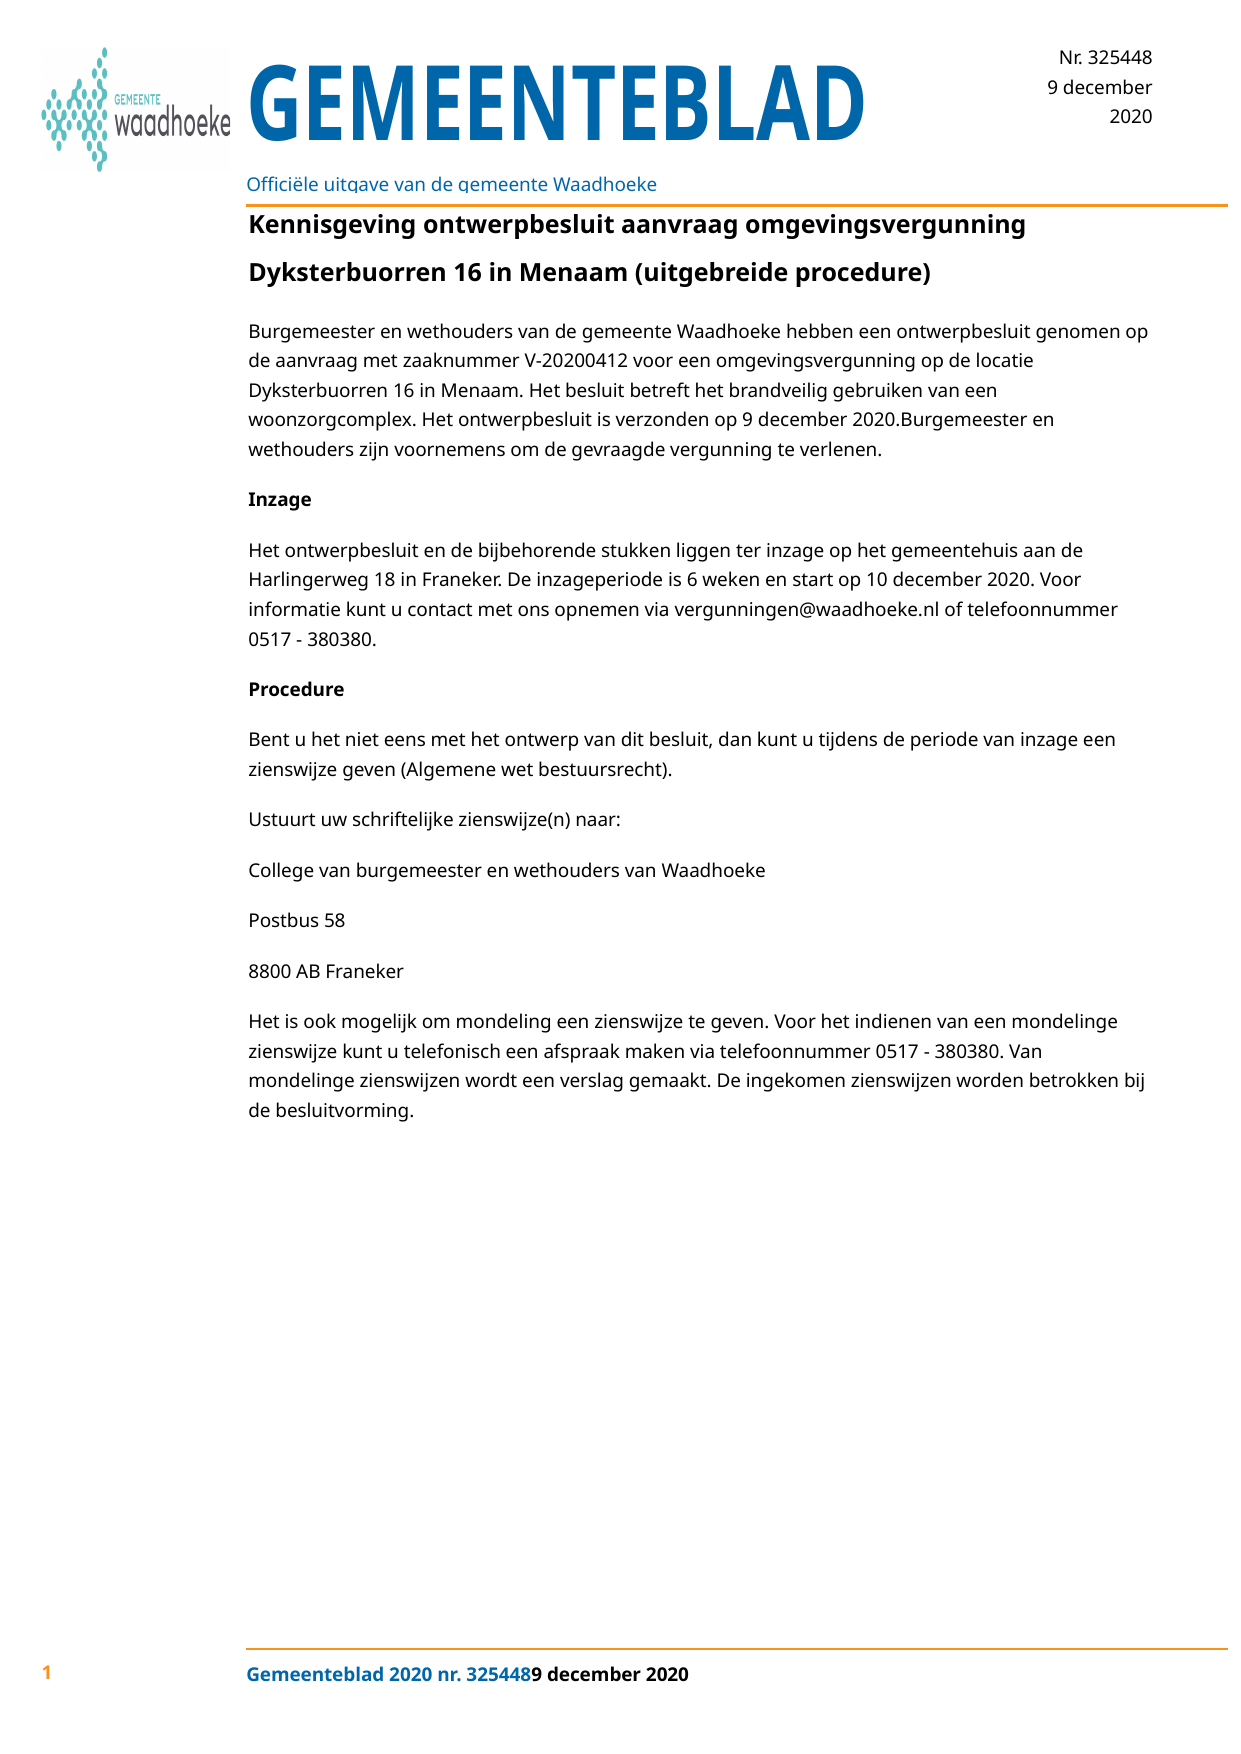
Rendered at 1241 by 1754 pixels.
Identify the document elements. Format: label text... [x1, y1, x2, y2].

text Het is ook mogelijk om mondeling een zienswijze te geven. Voor het indienen van een mondelinge zienswijze kunt u telefonisch een afspraak maken via telefoonnummer 0517 - 380380. Van mondelinge zienswijzen wordt een verslag gemaakt. De ingekomen zienswijzen worden betrokken bij de besluitvorming. [248, 1008, 1152, 1123]
text Het ontwerpbesluit en de bijbehorende stukken liggen ter inzage op het gemeentehuis aan de Harlingerweg 18 in Franeker. De inzageperiode is 6 weken en start op 10 december 2020. Voor informatie kunt u contact met ons opnemen via vergunningen@waadhoeke.nl of telefoonnummer 0517 - 380380. [248, 537, 1152, 652]
picture [41, 47, 231, 172]
text Ustuurt uw schriftelijke zienswijze(n) naar: [248, 807, 1152, 832]
text Inzage [248, 487, 1152, 512]
text 8800 AB Franeker [248, 958, 1152, 984]
text Procedure [248, 676, 1152, 702]
text College van burgemeester en wethouders van Waadhoeke [248, 857, 1152, 883]
text Postbus 58 [248, 907, 1152, 933]
text Bent u het niet eens met het ontwerp van dit besluit, dan kunt u tijdens de periode van inzage een zienswijze geven (Algemene wet bestuursrecht). [248, 727, 1152, 782]
text Kennisgeving ontwerpbesluit aanvraag omgevingsvergunning Dyksterbuorren 16 in Menaam (uitgebreide procedure) [248, 207, 1152, 288]
text Burgemeester en wethouders van de gemeente Waadhoeke hebben een ontwerpbesluit genomen op de aanvraag met zaaknummer V-20200412 voor een omgevingsvergunning op de locatie Dyksterbuorren 16 in Menaam. Het besluit betreft het brandveilig gebruiken van een woonzorgcomplex. Het ontwerpbesluit is verzonden op 9 december 2020.Burgemeester en wethouders zijn voornemens om de gevraagde vergunning te verlenen. [248, 318, 1152, 462]
